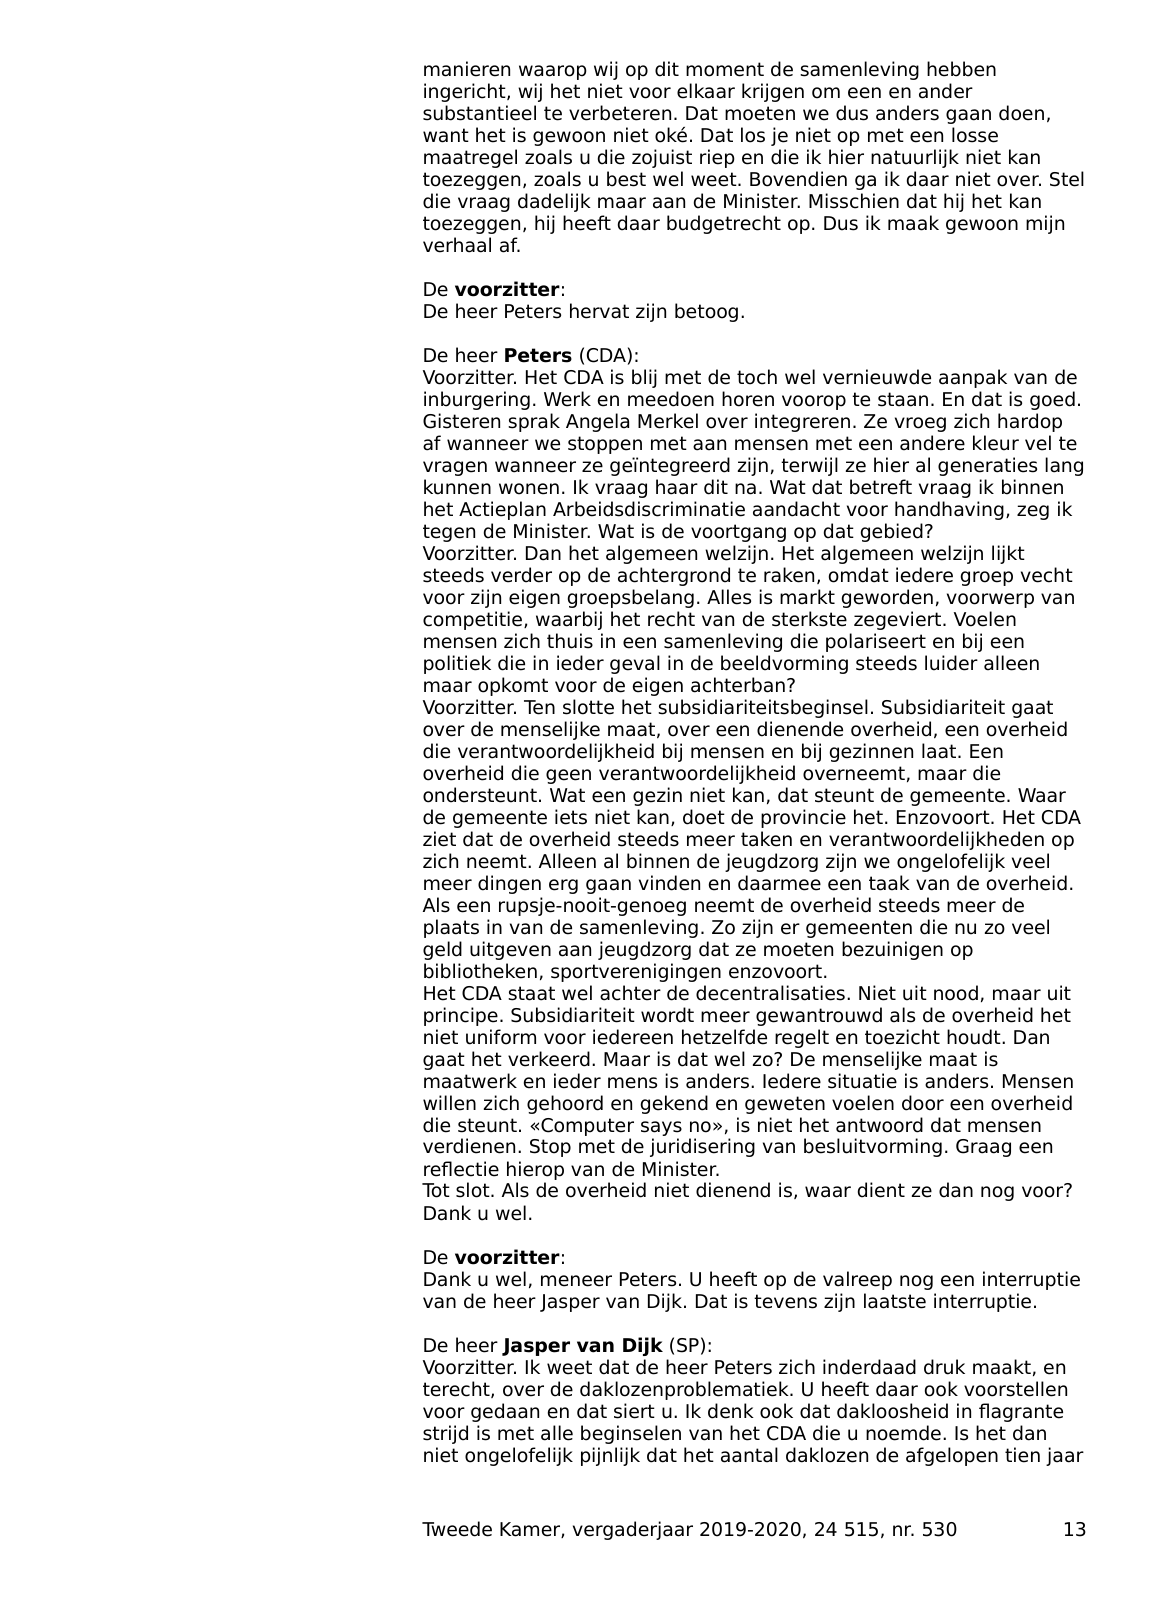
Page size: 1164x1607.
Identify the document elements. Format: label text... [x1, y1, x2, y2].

text Voorzitter. Het CDA is blij met de toch wel vernieuwde aanpak van de inburgering. Werk en meedoen horen voorop te staan. En dat is goed. Gisteren sprak Angela Merkel over integreren. Ze vroeg zich hardop af wanneer we stoppen met aan mensen met een andere kleur vel te vragen wanneer ze geïntegreerd zijn, terwijl ze hier al generaties lang kunnen wonen. Ik vraag haar dit na. Wat dat betreft vraag ik binnen het Actieplan Arbeidsdiscriminatie aandacht voor handhaving, zeg ik tegen de Minister. Wat is de voortgang op dat gebied? [422, 367, 1087, 543]
text Voorzitter. Ik weet dat de heer Peters zich inderdaad druk maakt, en terecht, over de daklozenproblematiek. U heeft daar ook voorstellen voor gedaan en dat siert u. Ik denk ook dat dakloosheid in flagrante strijd is met alle beginselen van het CDA die u noemde. Is het dan niet ongelofelijk pijnlijk dat het aantal daklozen de afgelopen tien jaar [422, 1357, 1087, 1467]
text Tot slot. Als de overheid niet dienend is, waar dient ze dan nog voor? [422, 1180, 1087, 1202]
text Voorzitter. Dan het algemeen welzijn. Het algemeen welzijn lijkt steeds verder op de achtergrond te raken, omdat iedere groep vecht voor zijn eigen groepsbelang. Alles is markt geworden, voorwerp van competitie, waarbij het recht van de sterkste zegeviert. Voelen mensen zich thuis in een samenleving die polariseert en bij een politiek die in ieder geval in de beeldvorming steeds luider alleen maar opkomt voor de eigen achterban? [422, 543, 1087, 697]
text De voorzitter: [422, 279, 1087, 301]
text manieren waarop wij op dit moment de samenleving hebben ingericht, wij het niet voor elkaar krijgen om een en ander substantieel te verbeteren. Dat moeten we dus anders gaan doen, want het is gewoon niet oké. Dat los je niet op met een losse maatregel zoals u die zojuist riep en die ik hier natuurlijk niet kan toezeggen, zoals u best wel weet. Bovendien ga ik daar niet over. Stel die vraag dadelijk maar aan de Minister. Misschien dat hij het kan toezeggen, hij heeft daar budgetrecht op. Dus ik maak gewoon mijn verhaal af. [422, 59, 1087, 257]
text De heer Peters (CDA): [422, 345, 1087, 367]
text Dank u wel. [422, 1202, 1087, 1224]
text Voorzitter. Ten slotte het subsidiariteitsbeginsel. Subsidiariteit gaat over de menselijke maat, over een dienende overheid, een overheid die verantwoordelijkheid bij mensen en bij gezinnen laat. Een overheid die geen verantwoordelijkheid overneemt, maar die ondersteunt. Wat een gezin niet kan, dat steunt de gemeente. Waar de gemeente iets niet kan, doet de provincie het. Enzovoort. Het CDA ziet dat de overheid steeds meer taken en verantwoordelijkheden op zich neemt. Alleen al binnen de jeugdzorg zijn we ongelofelijk veel meer dingen erg gaan vinden en daarmee een taak van de overheid. Als een rupsje-nooit-genoeg neemt de overheid steeds meer de plaats in van de samenleving. Zo zijn er gemeenten die nu zo veel geld uitgeven aan jeugdzorg dat ze moeten bezuinigen op bibliotheken, sportverenigingen enzovoort. [422, 697, 1087, 983]
text Dank u wel, meneer Peters. U heeft op de valreep nog een interruptie van de heer Jasper van Dijk. Dat is tevens zijn laatste interruptie. [422, 1268, 1087, 1312]
text De heer Peters hervat zijn betoog. [422, 301, 1087, 323]
text De heer Jasper van Dijk (SP): [422, 1335, 1087, 1357]
text Het CDA staat wel achter de decentralisaties. Niet uit nood, maar uit principe. Subsidiariteit wordt meer gewantrouwd als de overheid het niet uniform voor iedereen hetzelfde regelt en toezicht houdt. Dan gaat het verkeerd. Maar is dat wel zo? De menselijke maat is maatwerk en ieder mens is anders. Iedere situatie is anders. Mensen willen zich gehoord en gekend en geweten voelen door een overheid die steunt. «Computer says no», is niet het antwoord dat mensen verdienen. Stop met de juridisering van besluitvorming. Graag een reflectie hierop van de Minister. [422, 983, 1087, 1180]
text De voorzitter: [422, 1247, 1087, 1268]
